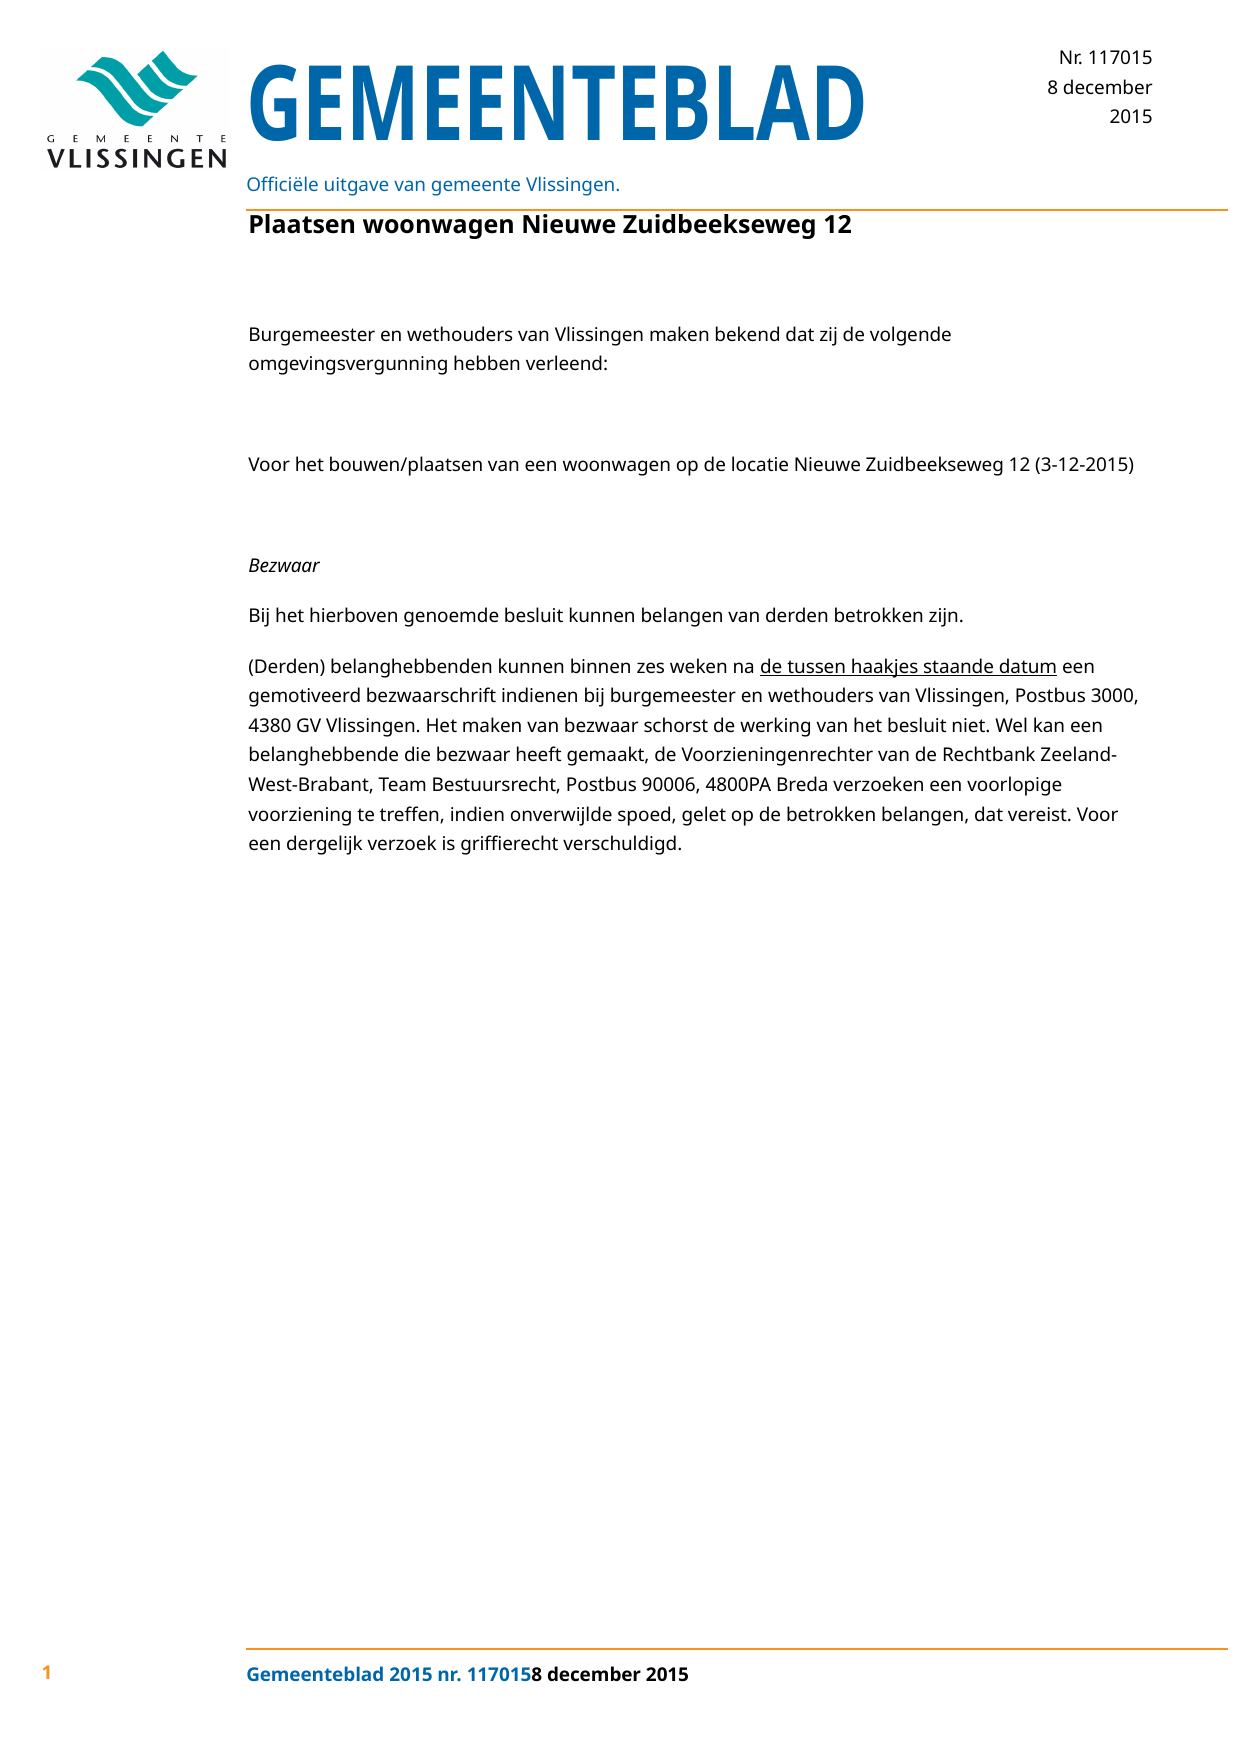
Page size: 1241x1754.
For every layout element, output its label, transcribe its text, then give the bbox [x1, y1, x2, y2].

text Burgemeester en wethouders van Vlissingen maken bekend dat zij de volgende omgevingsvergunning hebben verleend: [248, 321, 1152, 376]
picture [41, 47, 231, 172]
text Bezwaar [248, 552, 1152, 578]
text Voor het bouwen/plaatsen van een woonwagen op de locatie Nieuwe Zuidbeekseweg 12 (3-12-2015) [248, 451, 1152, 477]
text Plaatsen woonwagen Nieuwe Zuidbeekseweg 12 [248, 211, 1152, 241]
text Bij het hierboven genoemde besluit kunnen belangen van derden betrokken zijn. [248, 602, 1152, 628]
text (Derden) belanghebbenden kunnen binnen zes weken na de tussen haakjes staande datum een gemotiveerd bezwaarschrift indienen bij burgemeester en wethouders van Vlissingen, Postbus 3000, 4380 GV Vlissingen. Het maken van bezwaar schorst de werking van het besluit niet. Wel kan een belanghebbende die bezwaar heeft gemaakt, de Voorzieningenrechter van de Rechtbank Zeeland-West-Brabant, Team Bestuursrecht, Postbus 90006, 4800PA Breda verzoeken een voorlopige voorziening te treffen, indien onverwijlde spoed, gelet op de betrokken belangen, dat vereist. Voor een dergelijk verzoek is griffierecht verschuldigd. [248, 653, 1152, 856]
